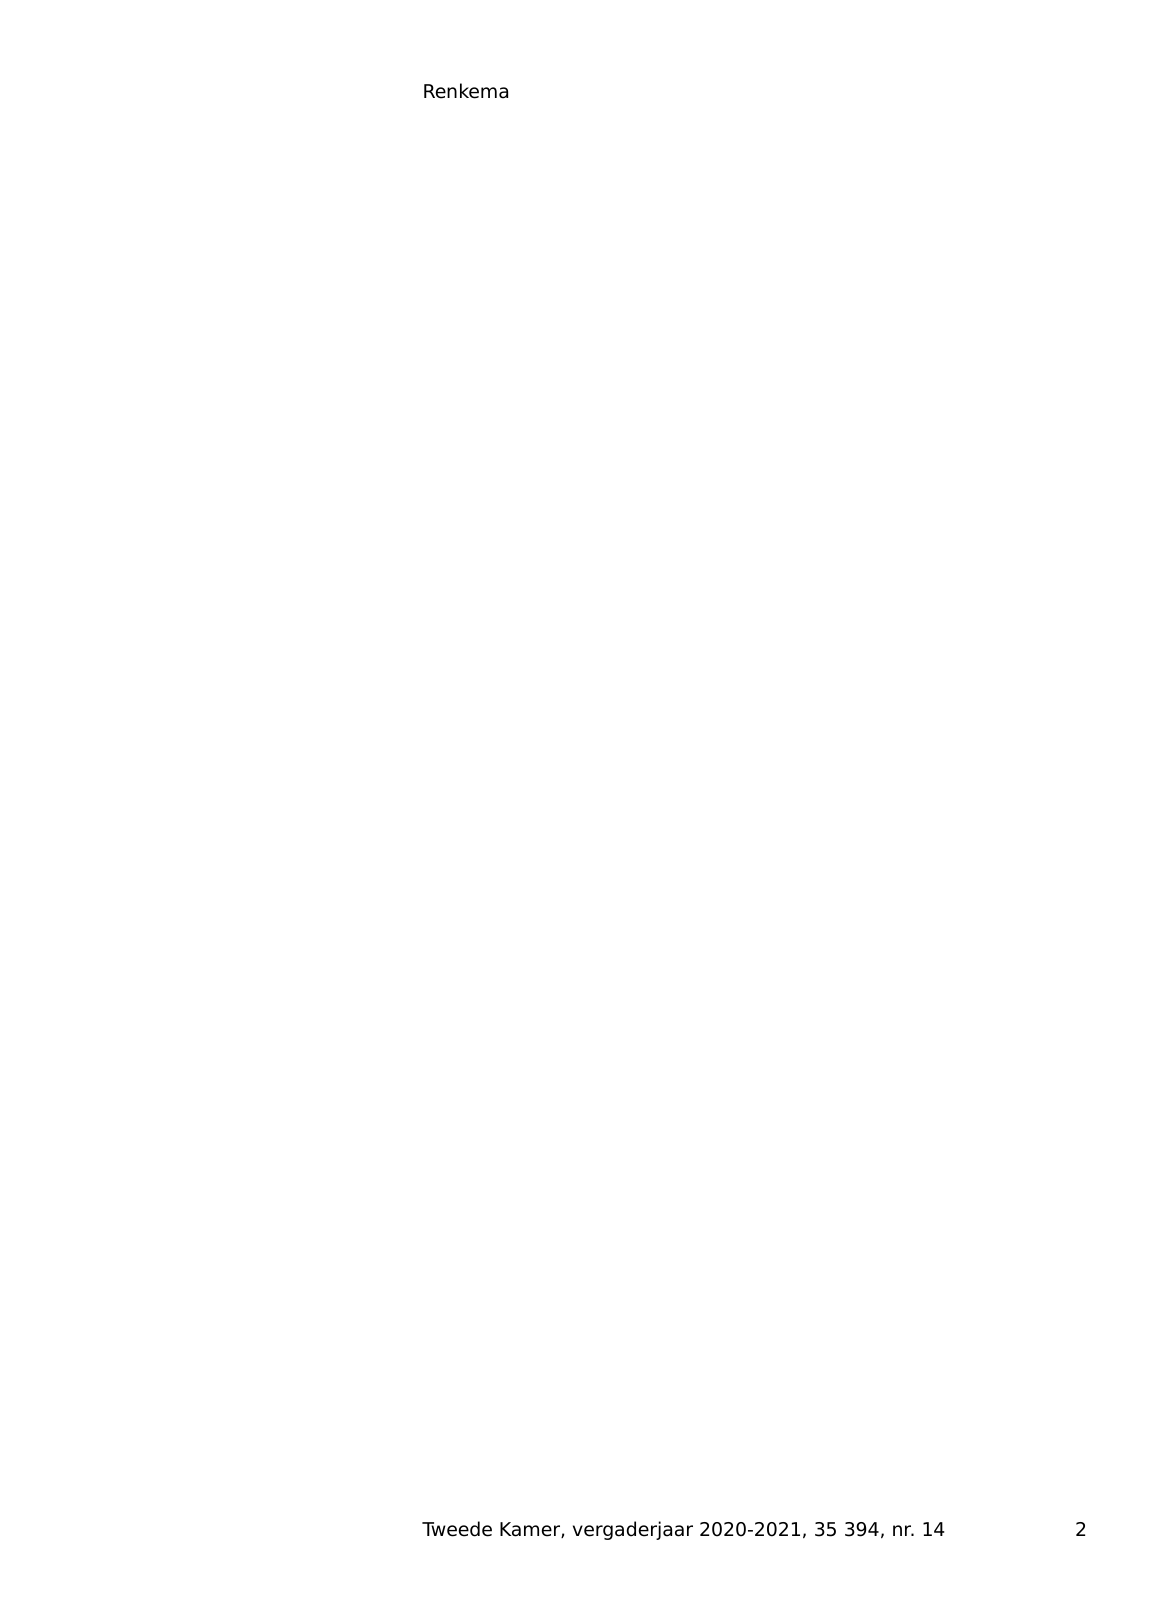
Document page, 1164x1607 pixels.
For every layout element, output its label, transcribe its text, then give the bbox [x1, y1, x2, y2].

text Renkema [422, 59, 1087, 103]
